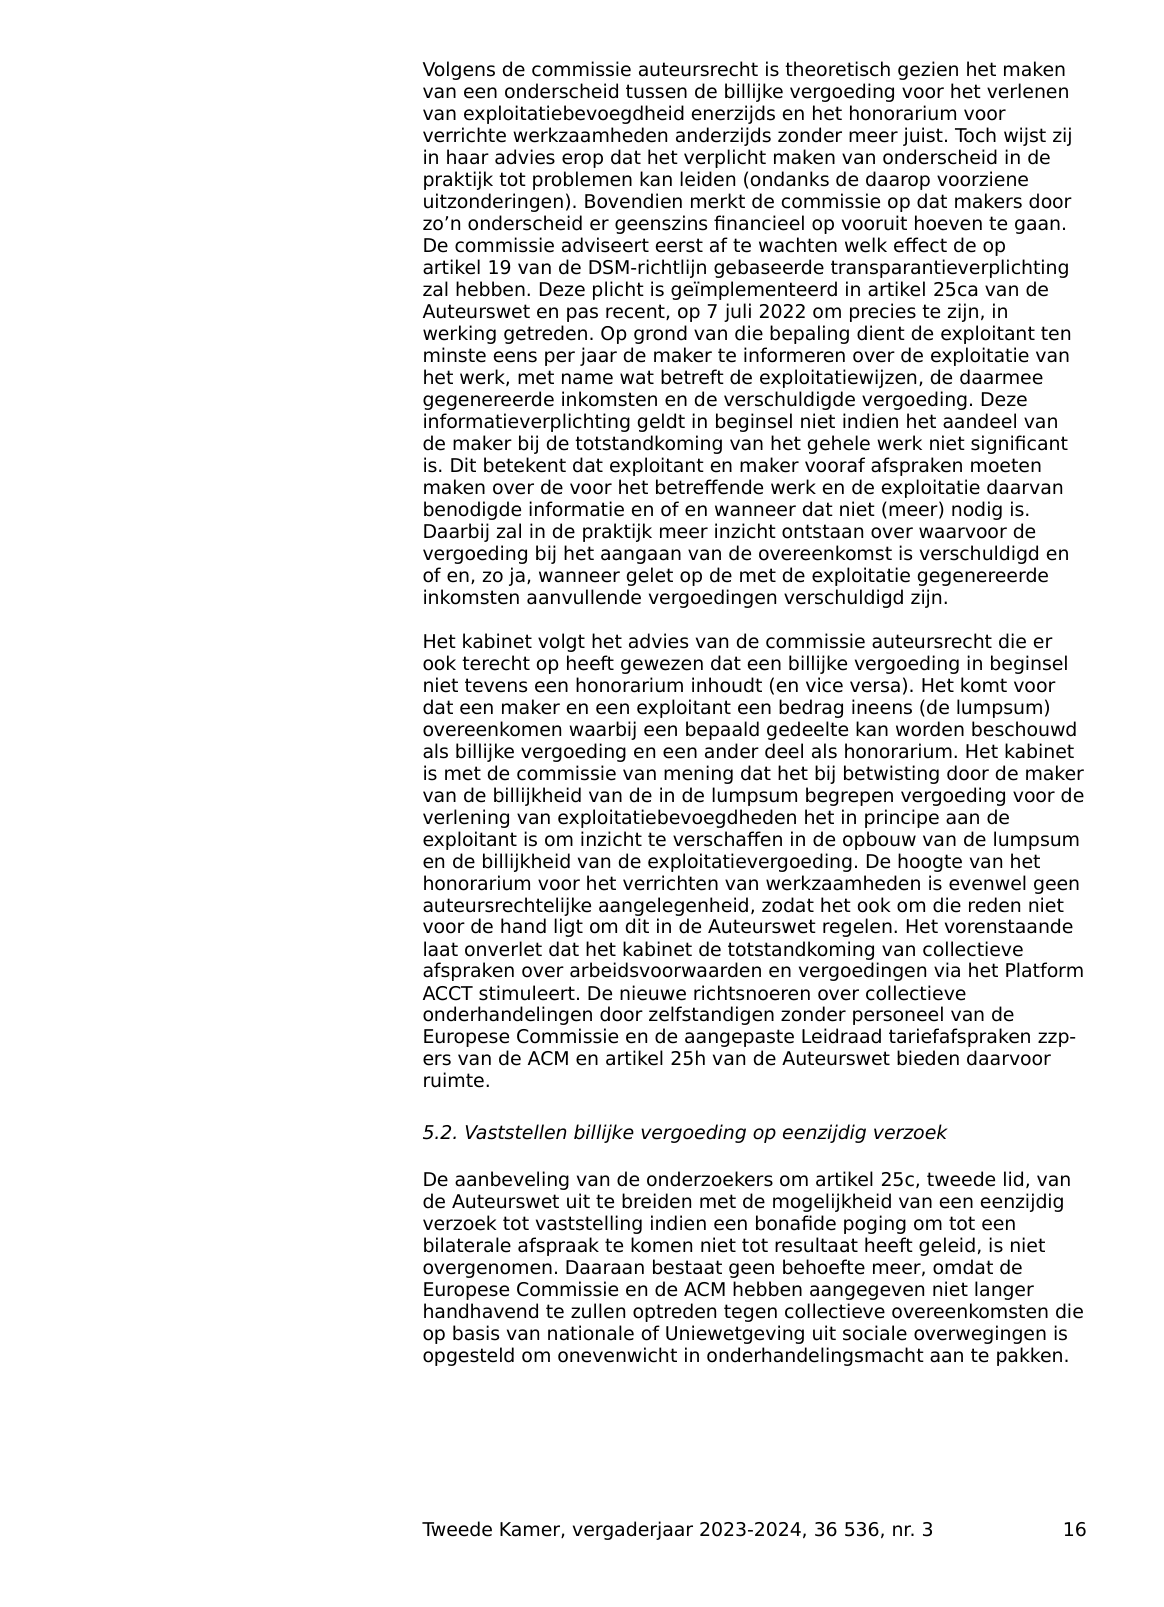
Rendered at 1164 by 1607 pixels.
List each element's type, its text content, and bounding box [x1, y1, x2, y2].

text Het kabinet volgt het advies van de commissie auteursrecht die er ook terecht op heeft gewezen dat een billijke vergoeding in beginsel niet tevens een honorarium inhoudt (en vice versa). Het komt voor dat een maker en een exploitant een bedrag ineens (de lumpsum) overeenkomen waarbij een bepaald gedeelte kan worden beschouwd als billijke vergoeding en een ander deel als honorarium. Het kabinet is met de commissie van mening dat het bij betwisting door de maker van de billijkheid van de in de lumpsum begrepen vergoeding voor de verlening van exploitatiebevoegdheden het in principe aan de exploitant is om inzicht te verschaffen in de opbouw van de lumpsum en de billijkheid van de exploitatievergoeding. De hoogte van het honorarium voor het verrichten van werkzaamheden is evenwel geen auteursrechtelijke aangelegenheid, zodat het ook om die reden niet voor de hand ligt om dit in de Auteurswet regelen. Het vorenstaande laat onverlet dat het kabinet de totstandkoming van collectieve afspraken over arbeidsvoorwaarden en vergoedingen via het Platform ACCT stimuleert. De nieuwe richtsnoeren over collectieve onderhandelingen door zelfstandigen zonder personeel van de Europese Commissie en de aangepaste Leidraad tariefafspraken zzp-ers van de ACM en artikel 25h van de Auteurswet bieden daarvoor ruimte. [422, 631, 1087, 1092]
text Volgens de commissie auteursrecht is theoretisch gezien het maken van een onderscheid tussen de billijke vergoeding voor het verlenen van exploitatiebevoegdheid enerzijds en het honorarium voor verrichte werkzaamheden anderzijds zonder meer juist. Toch wijst zij in haar advies erop dat het verplicht maken van onderscheid in de praktijk tot problemen kan leiden (ondanks de daarop voorziene uitzonderingen). Bovendien merkt de commissie op dat makers door zo’n onderscheid er geenszins financieel op vooruit hoeven te gaan. De commissie adviseert eerst af te wachten welk effect de op artikel 19 van de DSM-richtlijn gebaseerde transparantieverplichting zal hebben. Deze plicht is geïmplementeerd in artikel 25ca van de Auteurswet en pas recent, op 7 juli 2022 om precies te zijn, in werking getreden. Op grond van die bepaling dient de exploitant ten minste eens per jaar de maker te informeren over de exploitatie van het werk, met name wat betreft de exploitatiewijzen, de daarmee gegenereerde inkomsten en de verschuldigde vergoeding. Deze informatieverplichting geldt in beginsel niet indien het aandeel van de maker bij de totstandkoming van het gehele werk niet significant is. Dit betekent dat exploitant en maker vooraf afspraken moeten maken over de voor het betreffende werk en de exploitatie daarvan benodigde informatie en of en wanneer dat niet (meer) nodig is. Daarbij zal in de praktijk meer inzicht ontstaan over waarvoor de vergoeding bij het aangaan van de overeenkomst is verschuldigd en of en, zo ja, wanneer gelet op de met de exploitatie gegenereerde inkomsten aanvullende vergoedingen verschuldigd zijn. [422, 59, 1087, 608]
subtitle 5.2. Vaststellen billijke vergoeding op eenzijdig verzoek [422, 1122, 1087, 1144]
text De aanbeveling van de onderzoekers om artikel 25c, tweede lid, van de Auteurswet uit te breiden met de mogelijkheid van een eenzijdig verzoek tot vaststelling indien een bonafide poging om tot een bilaterale afspraak te komen niet tot resultaat heeft geleid, is niet overgenomen. Daaraan bestaat geen behoefte meer, omdat de Europese Commissie en de ACM hebben aangegeven niet langer handhavend te zullen optreden tegen collectieve overeenkomsten die op basis van nationale of Uniewetgeving uit sociale overwegingen is opgesteld om onevenwicht in onderhandelingsmacht aan te pakken. [422, 1169, 1087, 1367]
